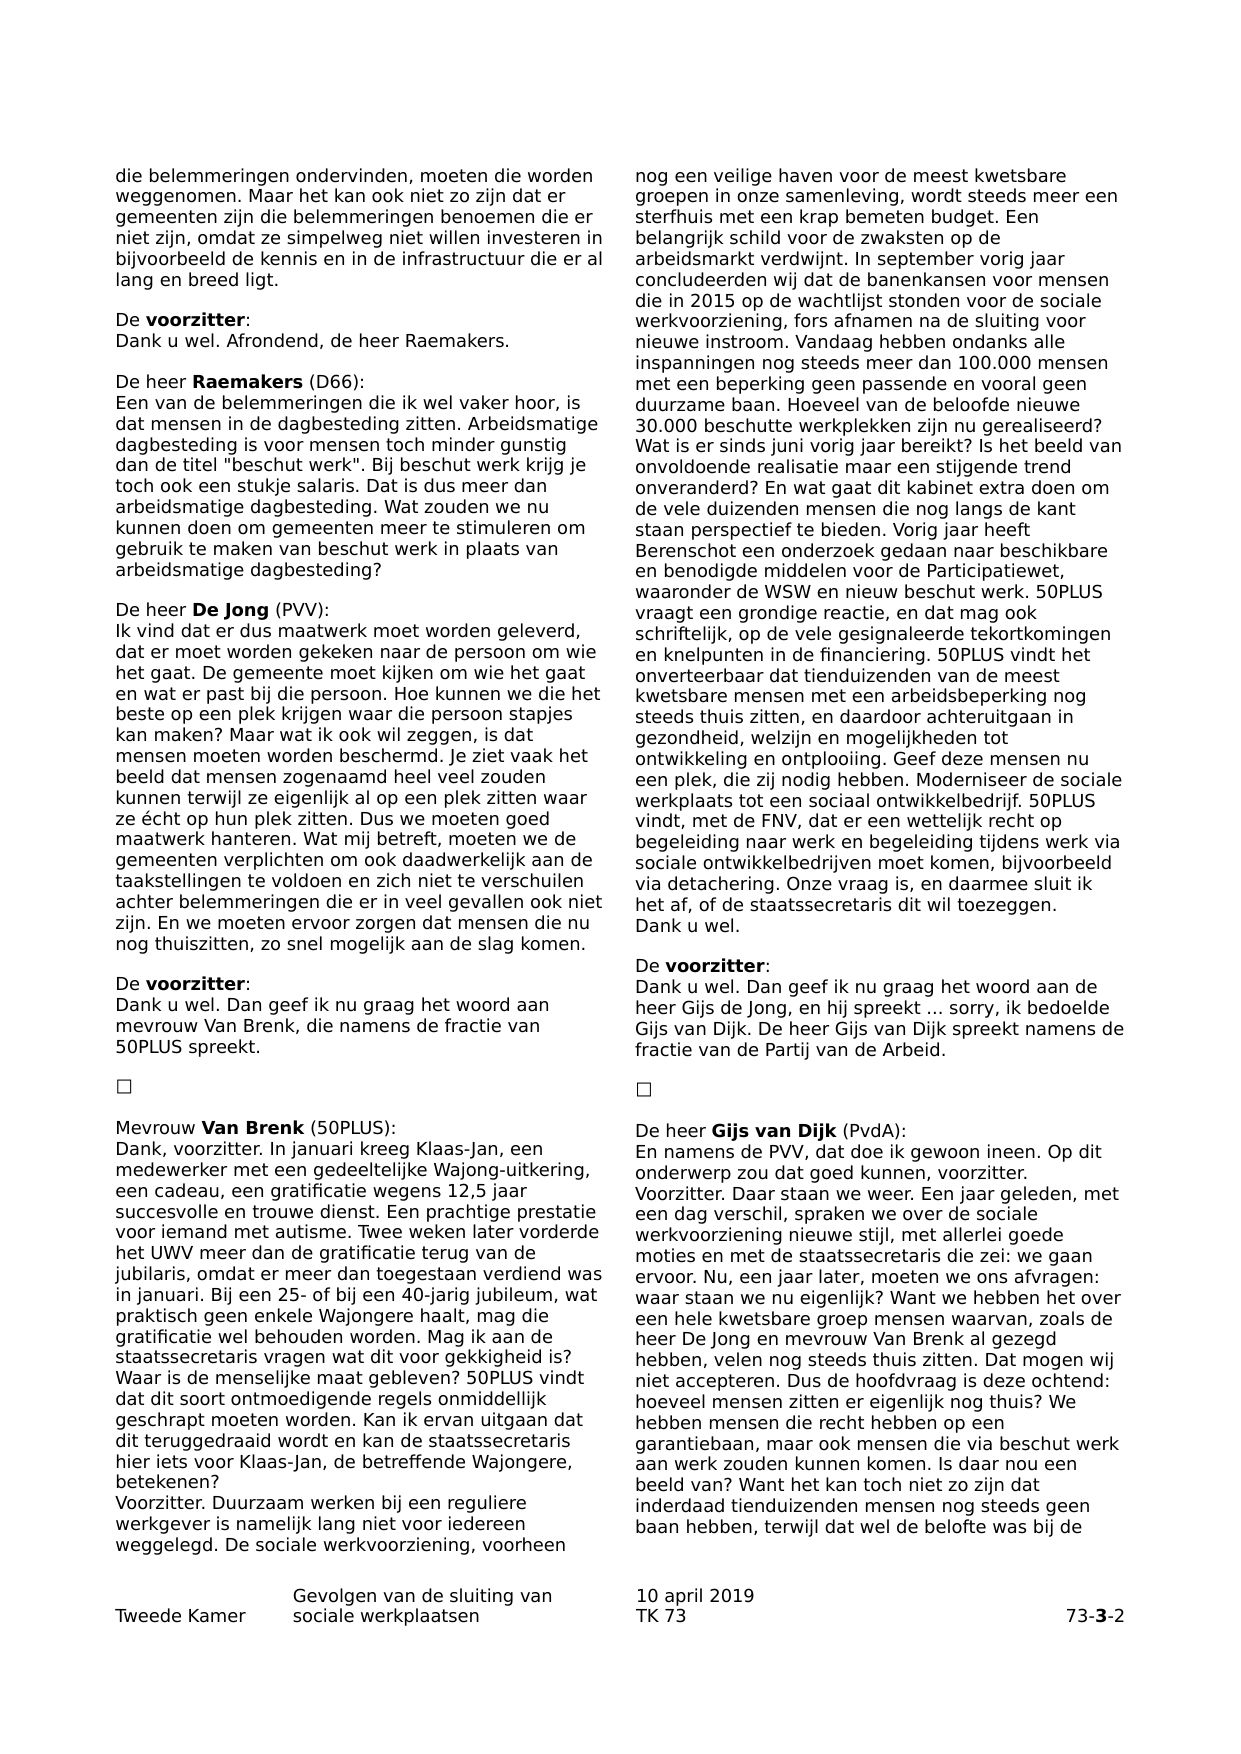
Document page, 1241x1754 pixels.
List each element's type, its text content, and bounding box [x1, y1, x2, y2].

text Voorzitter. Duurzaam werken bij een reguliere werkgever is namelijk lang niet voor iedereen weggelegd. De sociale werkvoorziening, voorheen [115, 1493, 605, 1556]
text Dank u wel. Dan geef ik nu graag het woord aan de heer Gijs de Jong, en hij spreekt ... sorry, ik bedoelde Gijs van Dijk. De heer Gijs van Dijk spreekt namens de fractie van de Partij van de Arbeid. [635, 977, 1125, 1060]
text De voorzitter: [115, 310, 605, 331]
text En namens de PVV, dat doe ik gewoon ineen. Op dit onderwerp zou dat goed kunnen, voorzitter. [635, 1142, 1125, 1183]
text De voorzitter: [115, 974, 605, 995]
text Dank u wel. Afrondend, de heer Raemakers. [115, 331, 605, 352]
text De voorzitter: [635, 956, 1125, 977]
text nog een veilige haven voor de meest kwetsbare groepen in onze samenleving, wordt steeds meer een sterfhuis met een krap bemeten budget. Een belangrijk schild voor de zwaksten op de arbeidsmarkt verdwijnt. In september vorig jaar concludeerden wij dat de banenkansen voor mensen die in 2015 op de wachtlijst stonden voor de sociale werkvoorziening, fors afnamen na de sluiting voor nieuwe instroom. Vandaag hebben ondanks alle inspanningen nog steeds meer dan 100.000 mensen met een beperking geen passende en vooral geen duurzame baan. Hoeveel van de beloofde nieuwe 30.000 beschutte werkplekken zijn nu gerealiseerd? Wat is er sinds juni vorig jaar bereikt? Is het beeld van onvoldoende realisatie maar een stijgende trend onveranderd? En wat gaat dit kabinet extra doen om de vele duizenden mensen die nog langs de kant staan perspectief te bieden. Vorig jaar heeft Berenschot een onderzoek gedaan naar beschikbare en benodigde middelen voor de Participatiewet, waaronder de WSW en nieuw beschut werk. 50PLUS vraagt een grondige reactie, en dat mag ook schriftelijk, op de vele gesignaleerde tekortkomingen en knelpunten in de financiering. 50PLUS vindt het onverteerbaar dat tienduizenden van de meest kwetsbare mensen met een arbeidsbeperking nog steeds thuis zitten, en daardoor achteruitgaan in gezondheid, welzijn en mogelijkheden tot ontwikkeling en ontplooiing. Geef deze mensen nu een plek, die zij nodig hebben. Moderniseer de sociale werkplaats tot een sociaal ontwikkelbedrijf. 50PLUS vindt, met de FNV, dat er een wettelijk recht op begeleiding naar werk en begeleiding tijdens werk via sociale ontwikkelbedrijven moet komen, bijvoorbeeld via detachering. Onze vraag is, en daarmee sluit ik het af, of de staatssecretaris dit wil toezeggen. [635, 165, 1125, 915]
text Dank, voorzitter. In januari kreeg Klaas-Jan, een medewerker met een gedeeltelijke Wajong-uitkering, een cadeau, een gratificatie wegens 12,5 jaar succesvolle en trouwe dienst. Een prachtige prestatie voor iemand met autisme. Twee weken later vorderde het UWV meer dan de gratificatie terug van de jubilaris, omdat er meer dan toegestaan verdiend was in januari. Bij een 25- of bij een 40-jarig jubileum, wat praktisch geen enkele Wajongere haalt, mag die gratificatie wel behouden worden. Mag ik aan de staatssecretaris vragen wat dit voor gekkigheid is? Waar is de menselijke maat gebleven? 50PLUS vindt dat dit soort ontmoedigende regels onmiddellijk geschrapt moeten worden. Kan ik ervan uitgaan dat dit teruggedraaid wordt en kan de staatssecretaris hier iets voor Klaas-Jan, de betreffende Wajongere, betekenen? [115, 1139, 605, 1493]
text Dank u wel. Dan geef ik nu graag het woord aan mevrouw Van Brenk, die namens de fractie van 50PLUS spreekt. [115, 995, 605, 1057]
text Mevrouw Van Brenk (50PLUS): [115, 1118, 605, 1139]
text ⬜ [115, 1077, 605, 1098]
text Voorzitter. Daar staan we weer. Een jaar geleden, met een dag verschil, spraken we over de sociale werkvoorziening nieuwe stijl, met allerlei goede moties en met de staatssecretaris die zei: we gaan ervoor. Nu, een jaar later, moeten we ons afvragen: waar staan we nu eigenlijk? Want we hebben het over een hele kwetsbare groep mensen waarvan, zoals de heer De Jong en mevrouw Van Brenk al gezegd hebben, velen nog steeds thuis zitten. Dat mogen wij niet accepteren. Dus de hoofdvraag is deze ochtend: hoeveel mensen zitten er eigenlijk nog thuis? We hebben mensen die recht hebben op een garantiebaan, maar ook mensen die via beschut werk aan werk zouden kunnen komen. Is daar nou een beeld van? Want het kan toch niet zo zijn dat inderdaad tienduizenden mensen nog steeds geen baan hebben, terwijl dat wel de belofte was bij de [635, 1183, 1125, 1537]
text ⬜ [635, 1080, 1125, 1101]
text Een van de belemmeringen die ik wel vaker hoor, is dat mensen in de dagbesteding zitten. Arbeidsmatige dagbesteding is voor mensen toch minder gunstig dan de titel "beschut werk". Bij beschut werk krijg je toch ook een stukje salaris. Dat is dus meer dan arbeidsmatige dagbesteding. Wat zouden we nu kunnen doen om gemeenten meer te stimuleren om gebruik te maken van beschut werk in plaats van arbeidsmatige dagbesteding? [115, 393, 605, 580]
text De heer De Jong (PVV): [115, 600, 605, 621]
text Ik vind dat er dus maatwerk moet worden geleverd, dat er moet worden gekeken naar de persoon om wie het gaat. De gemeente moet kijken om wie het gaat en wat er past bij die persoon. Hoe kunnen we die het beste op een plek krijgen waar die persoon stapjes kan maken? Maar wat ik ook wil zeggen, is dat mensen moeten worden beschermd. Je ziet vaak het beeld dat mensen zogenaamd heel veel zouden kunnen terwijl ze eigenlijk al op een plek zitten waar ze écht op hun plek zitten. Dus we moeten goed maatwerk hanteren. Wat mij betreft, moeten we de gemeenten verplichten om ook daadwerkelijk aan de taakstellingen te voldoen en zich niet te verschuilen achter belemmeringen die er in veel gevallen ook niet zijn. En we moeten ervoor zorgen dat mensen die nu nog thuiszitten, zo snel mogelijk aan de slag komen. [115, 621, 605, 954]
text De heer Gijs van Dijk (PvdA): [635, 1121, 1125, 1142]
text De heer Raemakers (D66): [115, 372, 605, 393]
text Dank u wel. [635, 915, 1125, 936]
text die belemmeringen ondervinden, moeten die worden weggenomen. Maar het kan ook niet zo zijn dat er gemeenten zijn die belemmeringen benoemen die er niet zijn, omdat ze simpelweg niet willen investeren in bijvoorbeeld de kennis en in de infrastructuur die er al lang en breed ligt. [115, 165, 605, 290]
